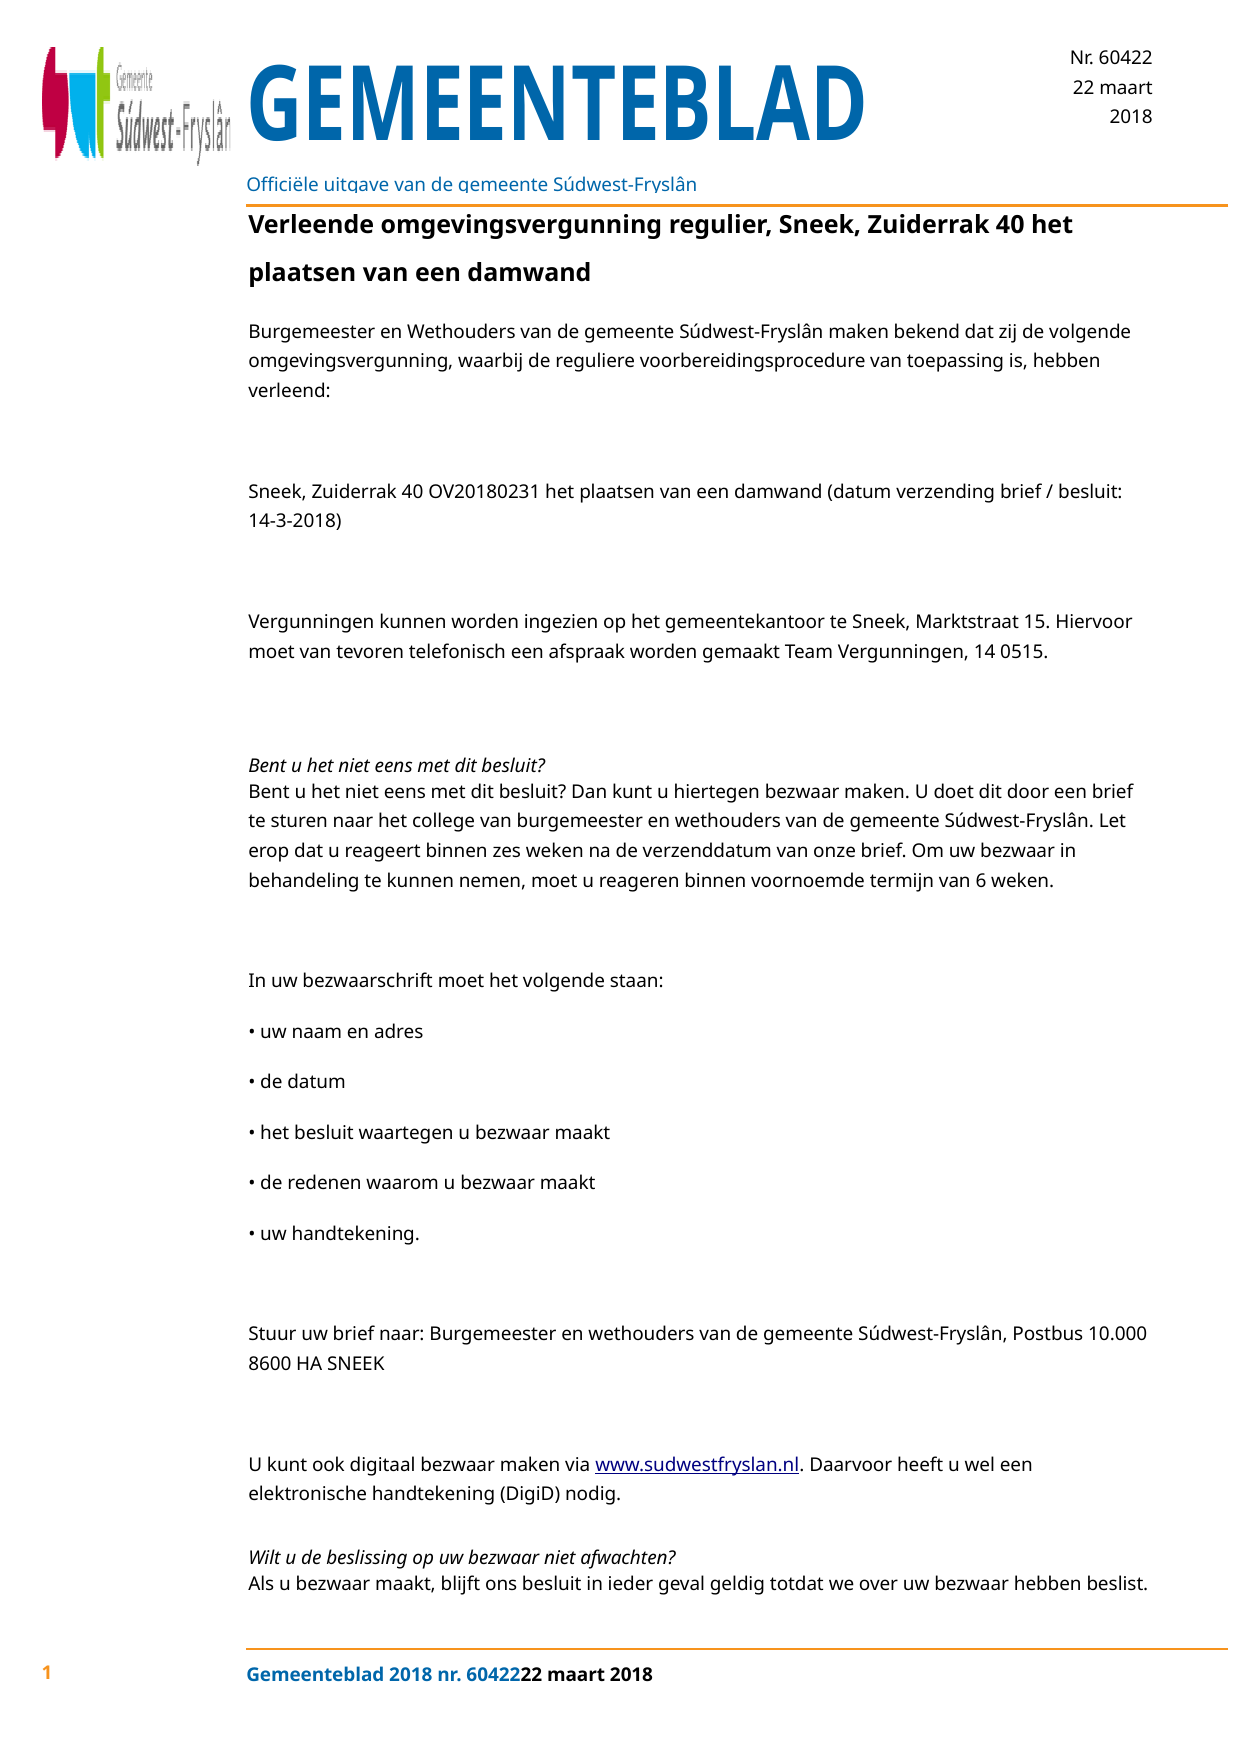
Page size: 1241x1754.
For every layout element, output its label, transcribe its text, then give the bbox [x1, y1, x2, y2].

text U kunt ook digitaal bezwaar maken via www.sudwestfryslan.nl. Daarvoor heeft u wel een elektronische handtekening (DigiD) nodig. [248, 1451, 1152, 1506]
text • het besluit waartegen u bezwaar maakt [248, 1119, 1152, 1144]
text Vergunningen kunnen worden ingezien op het gemeentekantoor te Sneek, Marktstraat 15. Hiervoor moet van tevoren telefonisch een afspraak worden gemaakt Team Vergunningen, 14 0515. [248, 608, 1152, 664]
text Burgemeester en Wethouders van de gemeente Súdwest-Fryslân maken bekend dat zij de volgende omgevingsvergunning, waarbij de reguliere voorbereidingsprocedure van toepassing is, hebben verleend: [248, 318, 1152, 403]
text • uw handtekening. [248, 1220, 1152, 1245]
text Bent u het niet eens met dit besluit? [248, 752, 1152, 778]
text • uw naam en adres [248, 1018, 1152, 1044]
text Bent u het niet eens met dit besluit? Dan kunt u hiertegen bezwaar maken. U doet dit door een brief te sturen naar het college van burgemeester en wethouders van de gemeente Súdwest-Fryslân. Let erop dat u reageert binnen zes weken na de verzenddatum van onze brief. Om uw bezwaar in behandeling te kunnen nemen, moet u reageren binnen voornoemde termijn van 6 weken. [248, 778, 1152, 892]
text • de datum [248, 1068, 1152, 1094]
text Als u bezwaar maakt, blijft ons besluit in ieder geval geldig totdat we over uw bezwaar hebben beslist. [248, 1570, 1152, 1596]
picture [41, 47, 231, 172]
text • de redenen waarom u bezwaar maakt [248, 1169, 1152, 1195]
text In uw bezwaarschrift moet het volgende staan: [248, 968, 1152, 993]
text Wilt u de beslissing op uw bezwaar niet afwachten? [248, 1544, 1152, 1570]
text Verleende omgevingsvergunning regulier, Sneek, Zuiderrak 40 het plaatsen van een damwand [248, 207, 1152, 288]
text Sneek, Zuiderrak 40 OV20180231 het plaatsen van een damwand (datum verzending brief / besluit: 14-3-2018) [248, 478, 1152, 533]
text Stuur uw brief naar: Burgemeester en wethouders van de gemeente Súdwest-Fryslân, Postbus 10.000 8600 HA SNEEK [248, 1321, 1152, 1376]
